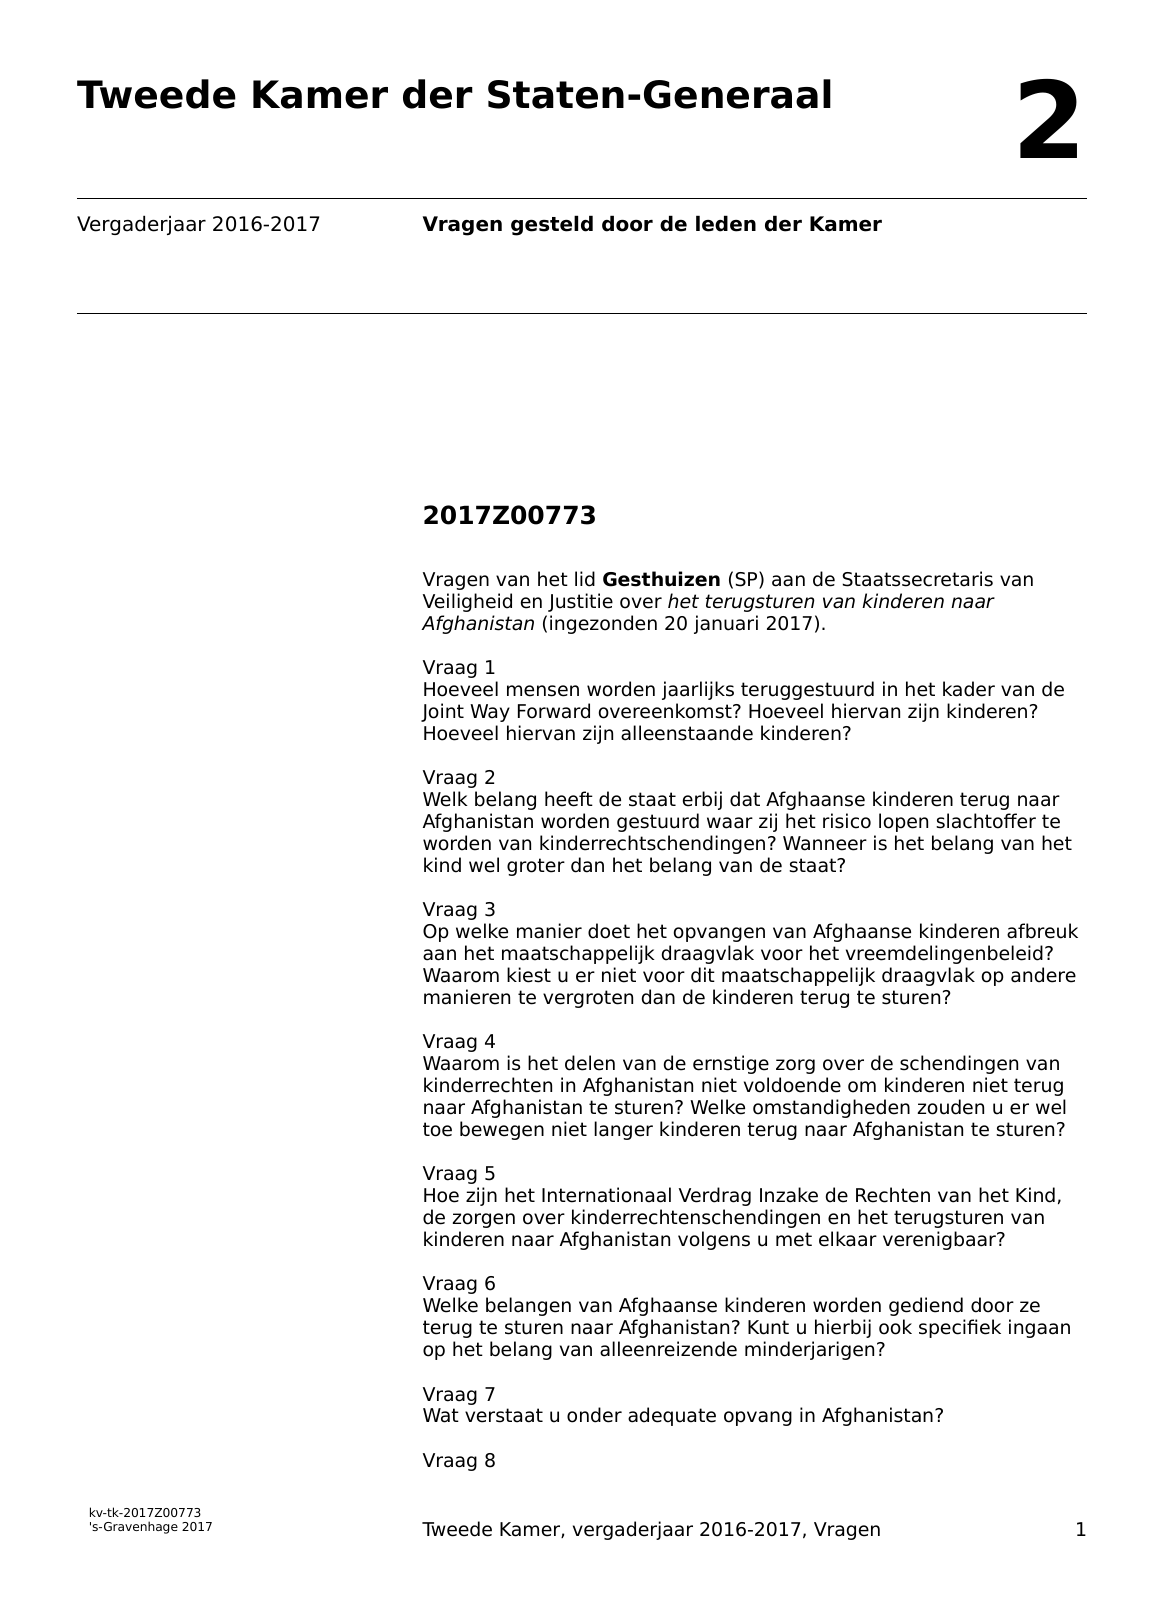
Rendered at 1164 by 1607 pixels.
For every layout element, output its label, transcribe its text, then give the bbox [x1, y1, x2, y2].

text 2017Z00773 [422, 501, 1087, 531]
text Hoeveel mensen worden jaarlijks teruggestuurd in het kader van de Joint Way Forward overeenkomst? Hoeveel hiervan zijn kinderen? Hoeveel hiervan zijn alleenstaande kinderen? [422, 679, 1087, 745]
text Wat verstaat u onder adequate opvang in Afghanistan? [422, 1405, 1087, 1427]
table_header 2 [886, 59, 1087, 198]
text Hoe zijn het Internationaal Verdrag Inzake de Rechten van het Kind, de zorgen over kinderrechtenschendingen en het terugsturen van kinderen naar Afghanistan volgens u met elkaar verenigbaar? [422, 1185, 1087, 1251]
text Vragen van het lid Gesthuizen (SP) aan de Staatssecretaris van Veiligheid en Justitie over het terugsturen van kinderen naar Afghanistan (ingezonden 20 januari 2017). [422, 569, 1087, 635]
text Welke belangen van Afghaanse kinderen worden gediend door ze terug te sturen naar Afghanistan? Kunt u hierbij ook specifiek ingaan op het belang van alleenreizende minderjarigen? [422, 1295, 1087, 1361]
table_header Tweede Kamer der Staten-Generaal [77, 59, 886, 198]
text Vraag 8 [422, 1449, 1087, 1472]
text Welk belang heeft de staat erbij dat Afghaanse kinderen terug naar Afghanistan worden gestuurd waar zij het risico lopen slachtoffer te worden van kinderrechtschendingen? Wanneer is het belang van het kind wel groter dan het belang van de staat? [422, 789, 1087, 877]
text Op welke manier doet het opvangen van Afghaanse kinderen afbreuk aan het maatschappelijk draagvlak voor het vreemdelingenbeleid? Waarom kiest u er niet voor dit maatschappelijk draagvlak op andere manieren te vergroten dan de kinderen terug te sturen? [422, 921, 1087, 1009]
text Waarom is het delen van de ernstige zorg over de schendingen van kinderrechten in Afghanistan niet voldoende om kinderen niet terug naar Afghanistan te sturen? Welke omstandigheden zouden u er wel toe bewegen niet langer kinderen terug naar Afghanistan te sturen? [422, 1053, 1087, 1141]
text Vraag 5 [422, 1163, 1087, 1185]
text Vraag 4 [422, 1031, 1087, 1053]
text 's-Gravenhage 2017 [88, 1520, 323, 1534]
text Vraag 7 [422, 1383, 1087, 1405]
text Vraag 6 [422, 1273, 1087, 1295]
text Vraag 3 [422, 899, 1087, 921]
text Vraag 2 [422, 767, 1087, 789]
text kv-tk-2017Z00773 [88, 1506, 323, 1520]
table_cell Vergaderjaar 2016-2017 [77, 199, 422, 313]
table_cell Vragen gesteld door de leden der Kamer [422, 199, 1087, 313]
text Vraag 1 [422, 657, 1087, 679]
